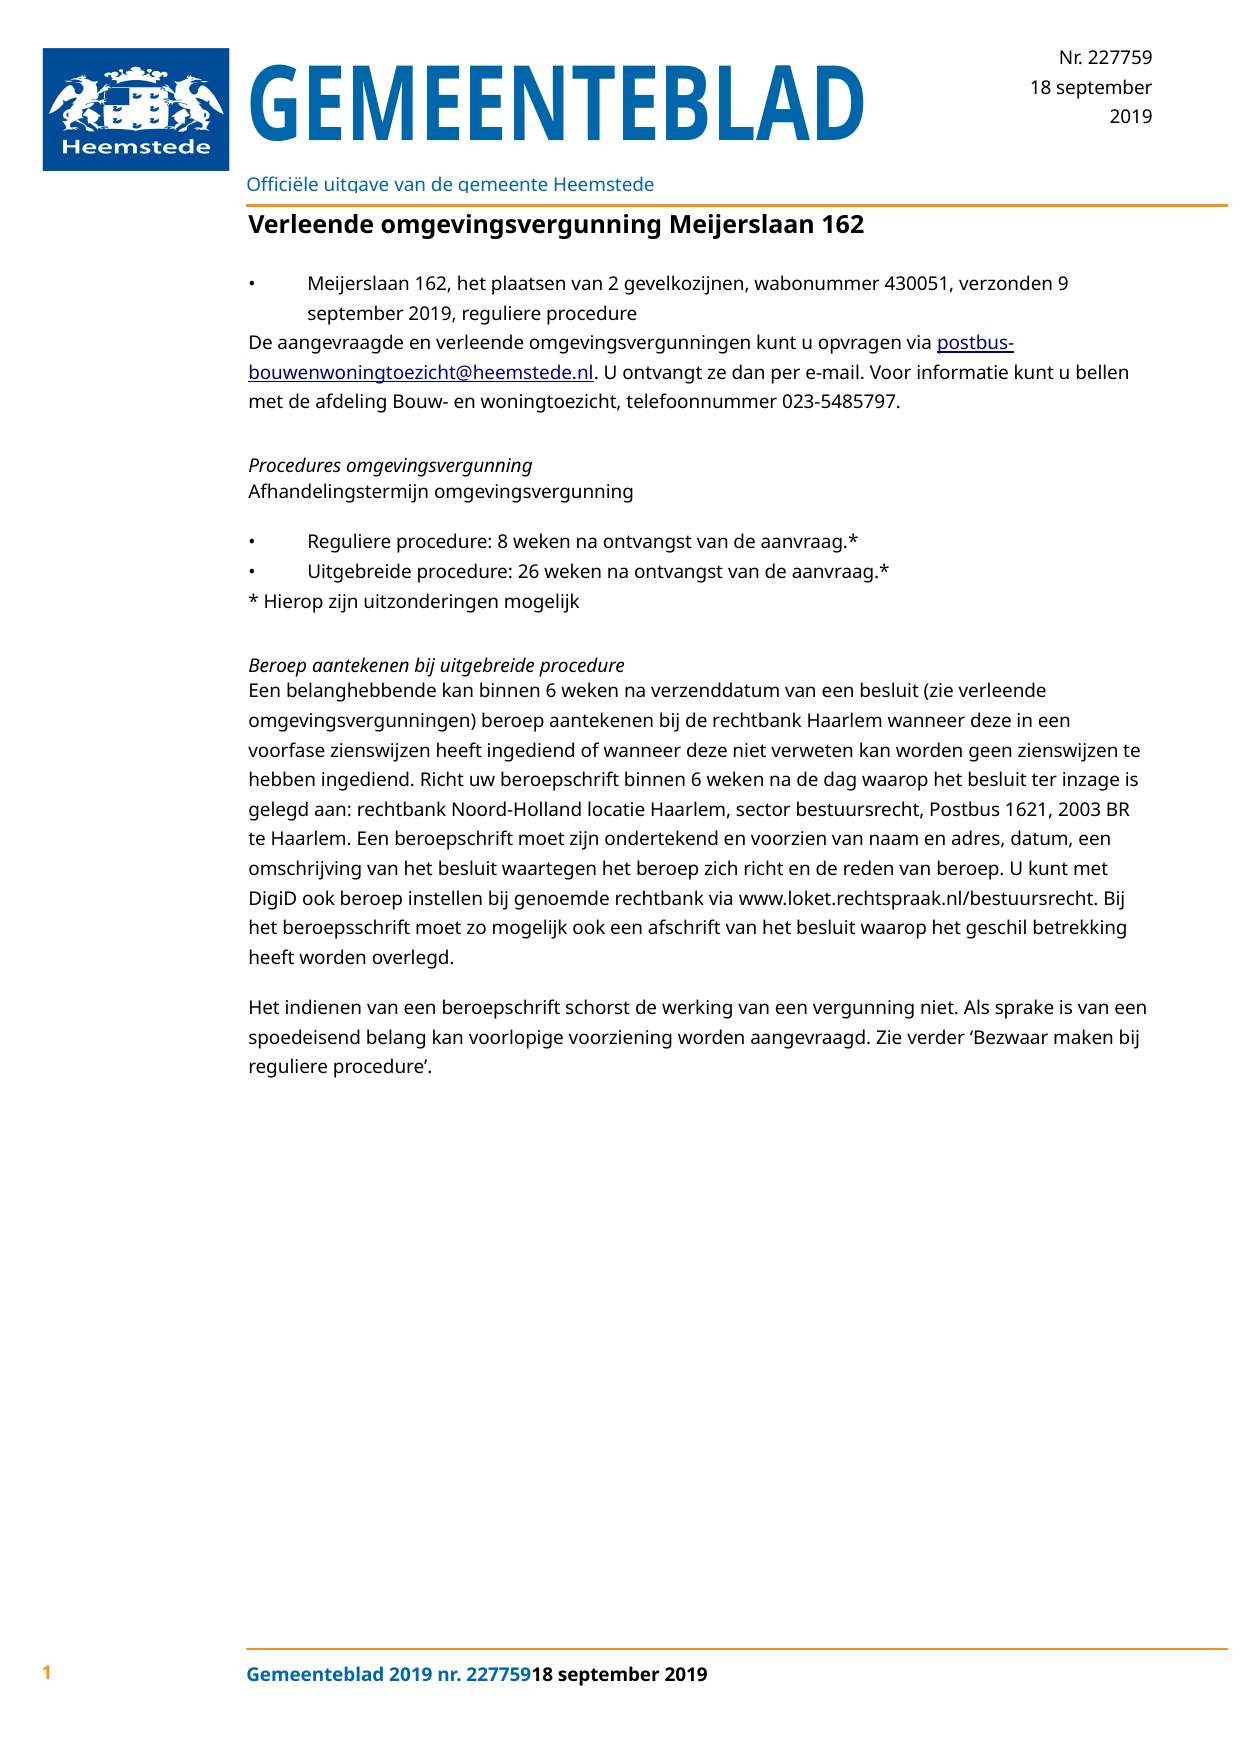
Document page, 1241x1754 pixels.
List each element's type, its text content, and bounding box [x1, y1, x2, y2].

list Meijerslaan 162, het plaatsen van 2 gevelkozijnen, wabonummer 430051, verzonden 9 september 2019, reguliere procedure [248, 270, 1152, 326]
text * Hierop zijn uitzonderingen mogelijk [248, 588, 1152, 614]
text Afhandelingstermijn omgevingsvergunning [248, 478, 1152, 504]
text Het indienen van een beroepschrift schorst de werking van een vergunning niet. Als sprake is van een spoedeisend belang kan voorlopige voorziening worden aangevraagd. Zie verder ‘Bezwaar maken bij reguliere procedure’. [248, 994, 1152, 1079]
text De aangevraagde en verleende omgevingsvergunningen kunt u opvragen via postbus-bouwenwoningtoezicht@heemstede.nl. U ontvangt ze dan per e-mail. Voor informatie kunt u bellen met de afdeling Bouw- en woningtoezicht, telefoonnummer 023-5485797. [248, 329, 1152, 414]
text Verleende omgevingsvergunning Meijerslaan 162 [248, 207, 1152, 241]
list Uitgebreide procedure: 26 weken na ontvangst van de aanvraag.* [248, 558, 1152, 584]
text Beroep aantekenen bij uitgebreide procedure [248, 652, 1152, 678]
list Reguliere procedure: 8 weken na ontvangst van de aanvraag.* [248, 529, 1152, 554]
picture [41, 47, 231, 172]
text Procedures omgevingsvergunning [248, 453, 1152, 478]
text Een belanghebbende kan binnen 6 weken na verzenddatum van een besluit (zie verleende omgevingsvergunningen) beroep aantekenen bij de rechtbank Haarlem wanneer deze in een voorfase zienswijzen heeft ingediend of wanneer deze niet verweten kan worden geen zienswijzen te hebben ingediend. Richt uw beroepschrift binnen 6 weken na de dag waarop het besluit ter inzage is gelegd aan: rechtbank Noord-Holland locatie Haarlem, sector bestuursrecht, Postbus 1621, 2003 BR te Haarlem. Een beroepschrift moet zijn ondertekend en voorzien van naam en adres, datum, een omschrijving van het besluit waartegen het beroep zich richt en de reden van beroep. U kunt met DigiD ook beroep instellen bij genoemde rechtbank via www.loket.rechtspraak.nl/bestuursrecht. Bij het beroepsschrift moet zo mogelijk ook een afschrift van het besluit waarop het geschil betrekking heeft worden overlegd. [248, 678, 1152, 969]
